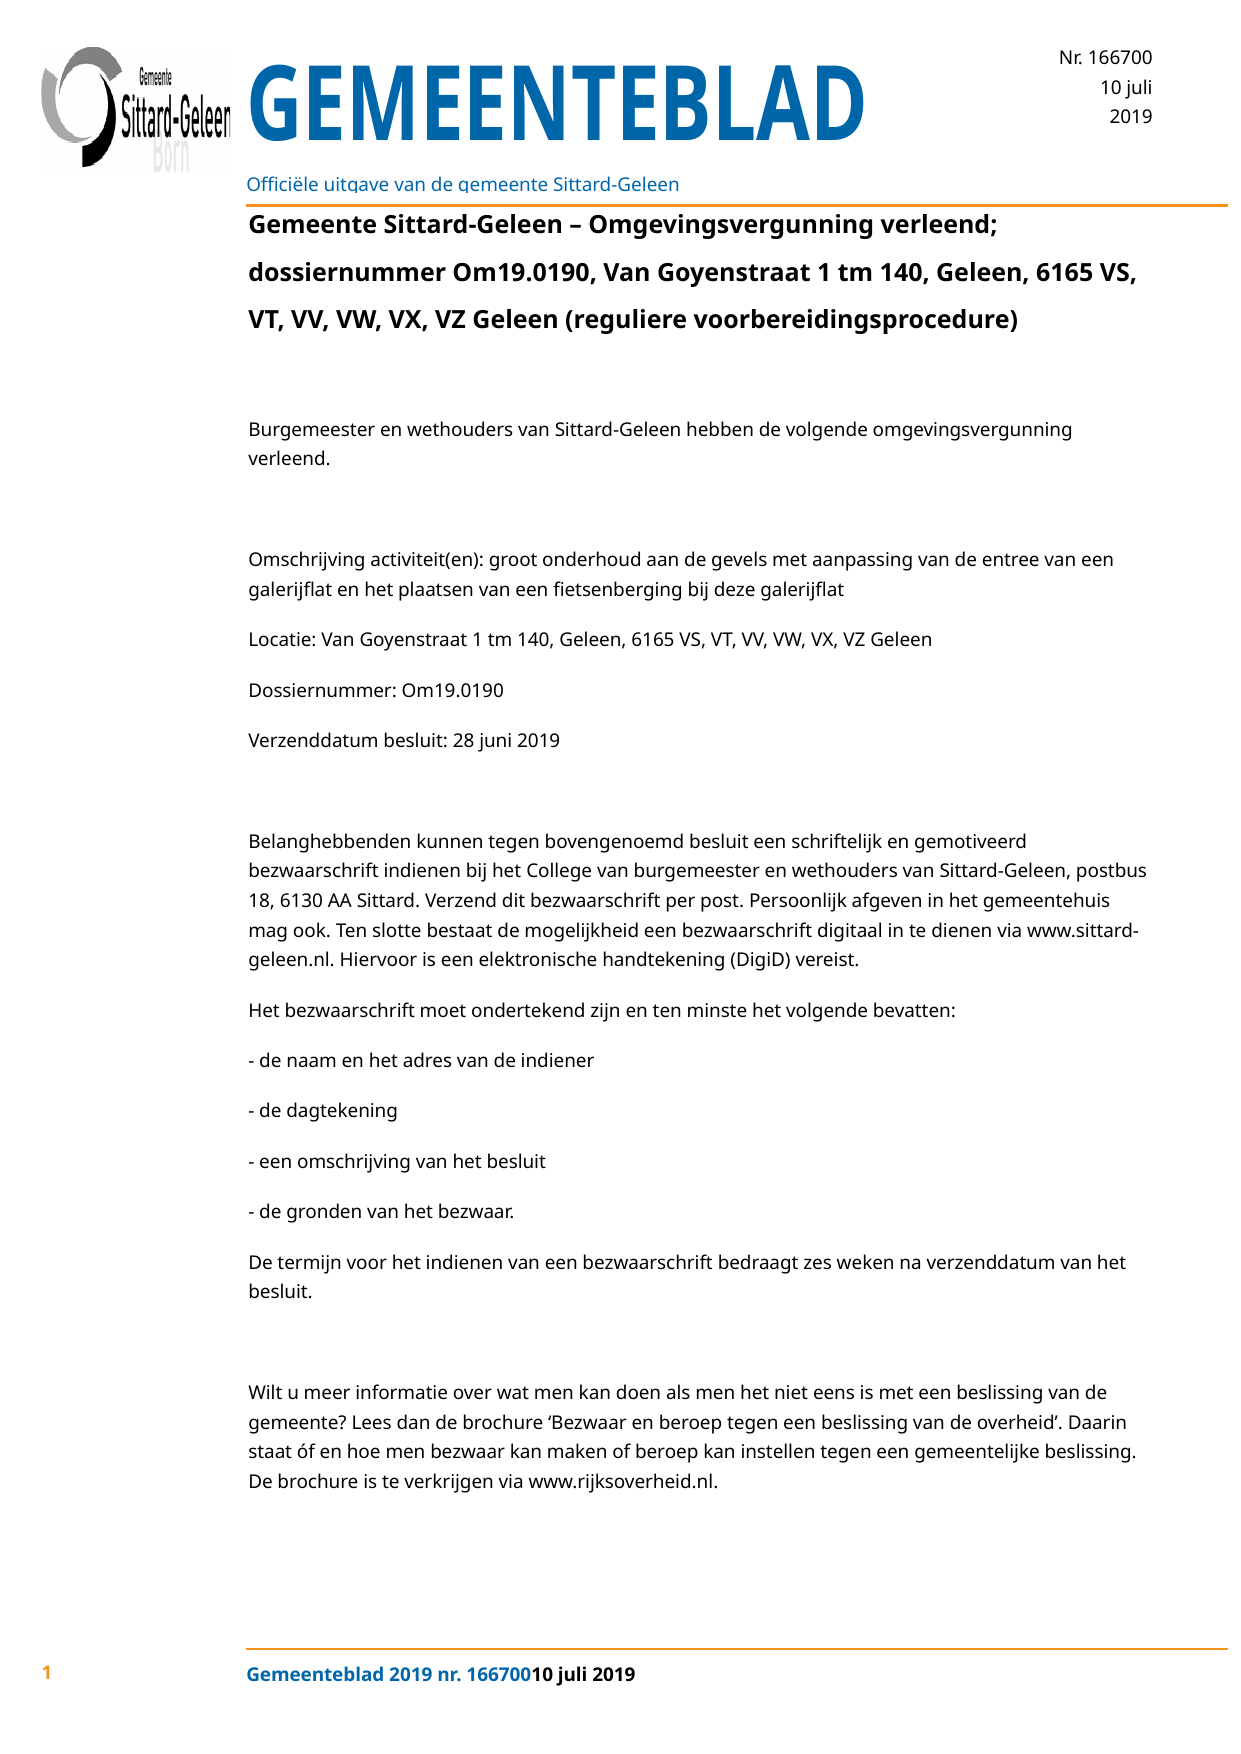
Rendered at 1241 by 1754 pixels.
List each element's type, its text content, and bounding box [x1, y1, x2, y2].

text - een omschrijving van het besluit [248, 1148, 1152, 1174]
text Omschrijving activiteit(en): groot onderhoud aan de gevels met aanpassing van de entree van een galerijflat en het plaatsen van een fietsenberging bij deze galerijflat [248, 546, 1152, 602]
text Burgemeester en wethouders van Sittard-Geleen hebben de volgende omgevingsvergunning verleend. [248, 416, 1152, 471]
text Wilt u meer informatie over wat men kan doen als men het niet eens is met een beslissing van de gemeente? Lees dan de brochure ‘Bezwaar en beroep tegen een beslissing van de overheid’. Daarin staat óf en hoe men bezwaar kan maken of beroep kan instellen tegen een gemeentelijke beslissing. De brochure is te verkrijgen via www.rijksoverheid.nl. [248, 1379, 1152, 1494]
text De termijn voor het indienen van een bezwaarschrift bedraagt zes weken na verzenddatum van het besluit. [248, 1249, 1152, 1304]
text Dossiernummer: Om19.0190 [248, 677, 1152, 702]
text Locatie: Van Goyenstraat 1 tm 140, Geleen, 6165 VS, VT, VV, VW, VX, VZ Geleen [248, 626, 1152, 652]
text Verzenddatum besluit: 28 juni 2019 [248, 727, 1152, 753]
text Gemeente Sittard-Geleen – Omgevingsvergunning verleend; dossiernummer Om19.0190, Van Goyenstraat 1 tm 140, Geleen, 6165 VS, VT, VV, VW, VX, VZ Geleen (reguliere voorbereidingsprocedure) [248, 207, 1152, 336]
text Belanghebbenden kunnen tegen bovengenoemd besluit een schriftelijk en gemotiveerd bezwaarschrift indienen bij het College van burgemeester en wethouders van Sittard-Geleen, postbus 18, 6130 AA Sittard. Verzend dit bezwaarschrift per post. Persoonlijk afgeven in het gemeentehuis mag ook. Ten slotte bestaat de mogelijkheid een bezwaarschrift digitaal in te dienen via www.sittard-geleen.nl. Hiervoor is een elektronische handtekening (DigiD) vereist. [248, 828, 1152, 972]
text - de dagtekening [248, 1098, 1152, 1123]
text - de gronden van het bezwaar. [248, 1198, 1152, 1224]
text - de naam en het adres van de indiener [248, 1047, 1152, 1073]
text Het bezwaarschrift moet ondertekend zijn en ten minste het volgende bevatten: [248, 997, 1152, 1022]
picture [41, 47, 231, 172]
